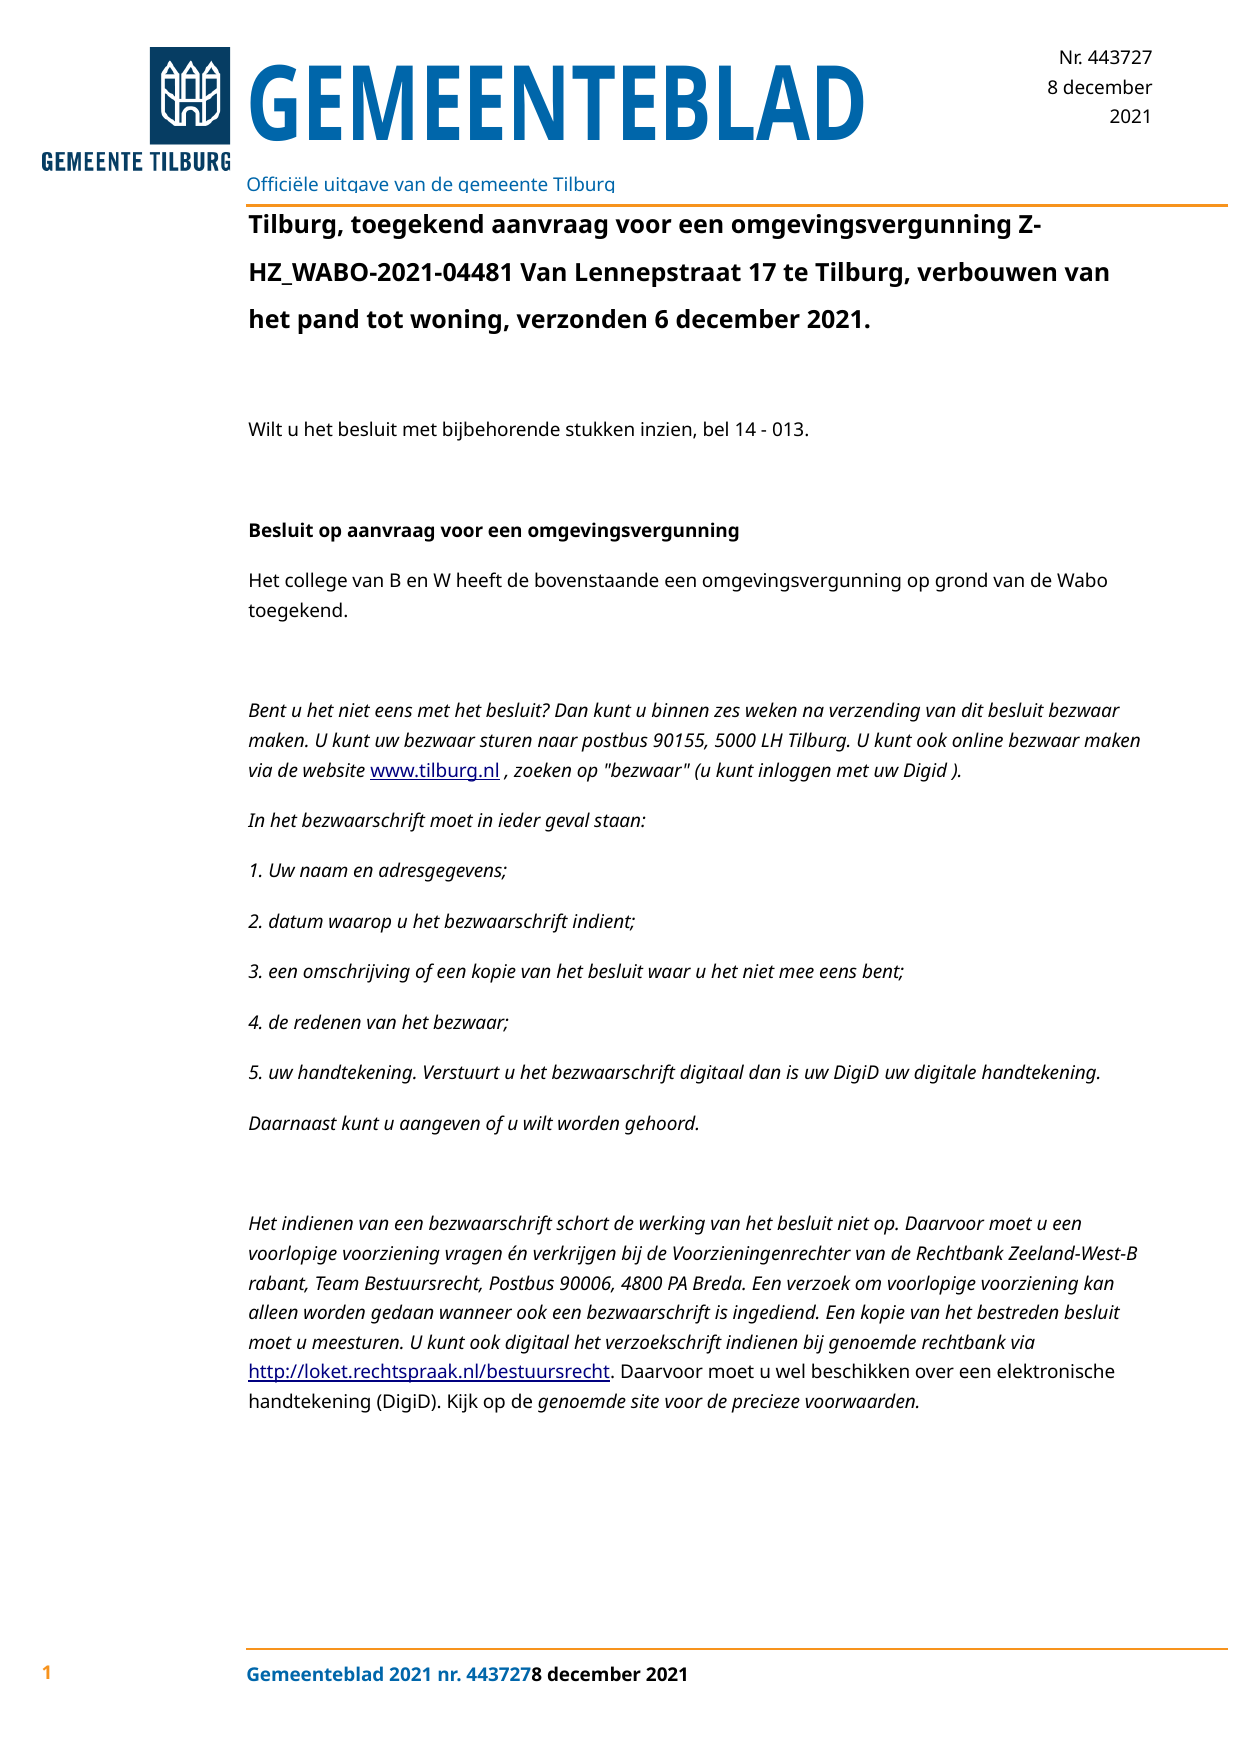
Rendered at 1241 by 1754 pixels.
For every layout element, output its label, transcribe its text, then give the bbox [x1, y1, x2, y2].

text 4. de redenen van het bezwaar; [248, 1009, 1152, 1034]
text 3. een omschrijving of een kopie van het besluit waar u het niet mee eens bent; [248, 958, 1152, 984]
text In het bezwaarschrift moet in ieder geval staan: [248, 807, 1152, 833]
text Bent u het niet eens met het besluit? Dan kunt u binnen zes weken na verzending van dit besluit bezwaar maken. U kunt uw bezwaar sturen naar postbus 90155, 5000 LH Tilburg. U kunt ook online bezwaar maken via de website www.tilburg.nl , zoeken op "bezwaar" (u kunt inloggen met uw Digid ). [248, 698, 1152, 782]
text 5. uw handtekening. Verstuurt u het bezwaarschrift digitaal dan is uw DigiD uw digitale handtekening. [248, 1059, 1152, 1085]
text Besluit op aanvraag voor een omgevingsvergunning [248, 517, 1152, 542]
text Daarnaast kunt u aangeven of u wilt worden gehoord. [248, 1110, 1152, 1135]
picture [41, 47, 231, 172]
text 2. datum waarop u het bezwaarschrift indient; [248, 908, 1152, 934]
text Wilt u het besluit met bijbehorende stukken inzien, bel 14 - 013. [248, 416, 1152, 442]
text Tilburg, toegekend aanvraag voor een omgevingsvergunning Z-HZ_WABO-2021-04481 Van Lennepstraat 17 te Tilburg, verbouwen van het pand tot woning, verzonden 6 december 2021. [248, 207, 1152, 336]
text Het college van B en W heeft de bovenstaande een omgevingsvergunning op grond van de Wabo toegekend. [248, 567, 1152, 622]
text 1. Uw naam en adresgegevens; [248, 858, 1152, 883]
text Het indienen van een bezwaarschrift schort de werking van het besluit niet op. Daarvoor moet u een voorlopige voorziening vragen én verkrijgen bij de Voorzieningenrechter van de Rechtbank Zeeland-West-B rabant, Team Bestuursrecht, Postbus 90006, 4800 PA Breda. Een verzoek om voorlopige voorziening kan alleen worden gedaan wanneer ook een bezwaarschrift is ingediend. Een kopie van het bestreden besluit moet u meesturen. U kunt ook digitaal het verzoekschrift indienen bij genoemde rechtbank via http://loket.rechtspraak.nl/bestuursrecht. Daarvoor moet u wel beschikken over een elektronische handtekening (DigiD). Kijk op de genoemde site voor de precieze voorwaarden. [248, 1211, 1152, 1414]
